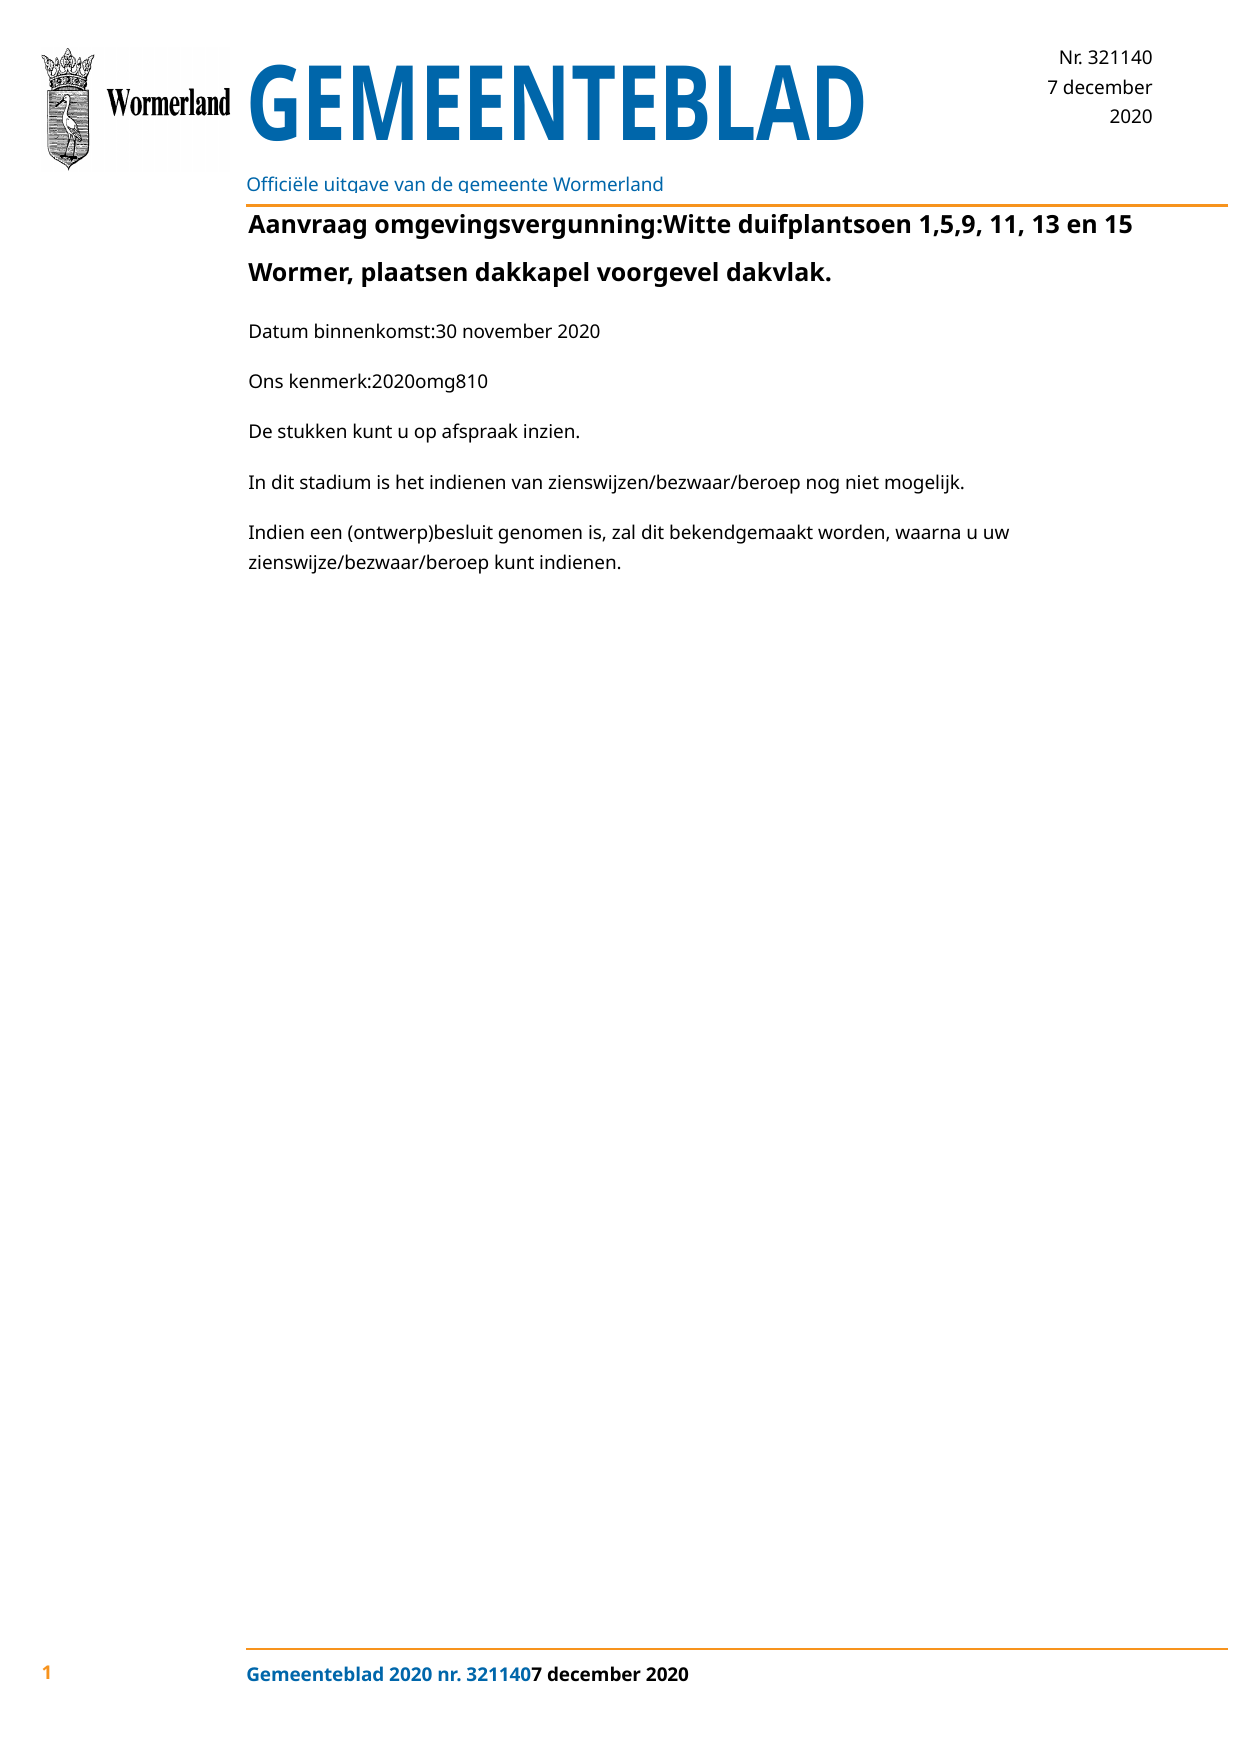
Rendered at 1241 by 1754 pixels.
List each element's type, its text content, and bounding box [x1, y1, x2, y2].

picture [41, 47, 231, 172]
text Aanvraag omgevingsvergunning:Witte duifplantsoen 1,5,9, 11, 13 en 15 Wormer, plaatsen dakkapel voorgevel dakvlak. [248, 207, 1152, 288]
text In dit stadium is het indienen van zienswijzen/bezwaar/beroep nog niet mogelijk. [248, 469, 1152, 495]
text De stukken kunt u op afspraak inzien. [248, 419, 1152, 444]
text Ons kenmerk:2020omg810 [248, 368, 1152, 394]
text Indien een (ontwerp)besluit genomen is, zal dit bekendgemaakt worden, waarna u uw zienswijze/bezwaar/beroep kunt indienen. [248, 519, 1152, 575]
text Datum binnenkomst:30 november 2020 [248, 318, 1152, 344]
